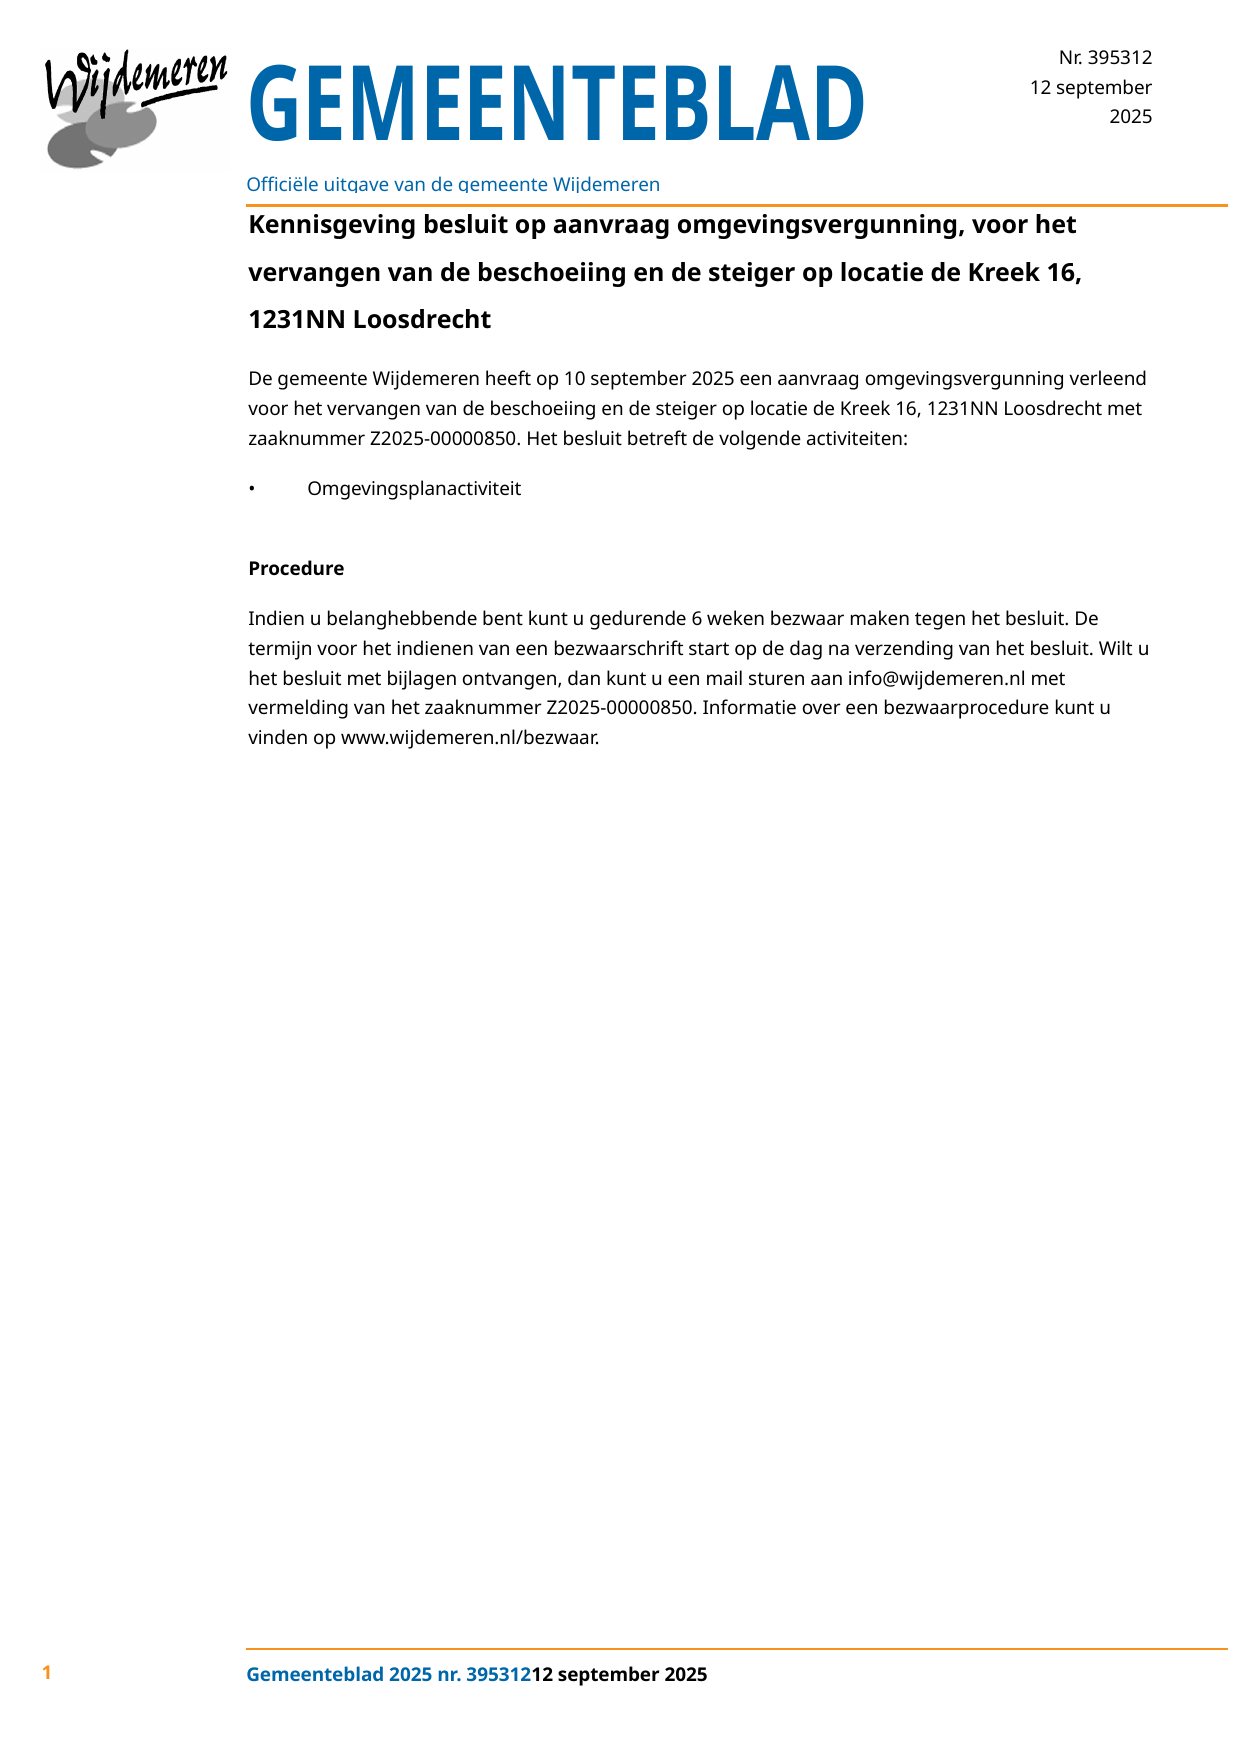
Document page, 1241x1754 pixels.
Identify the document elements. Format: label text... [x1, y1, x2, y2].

text Indien u belanghebbende bent kunt u gedurende 6 weken bezwaar maken tegen het besluit. De termijn voor het indienen van een bezwaarschrift start op de dag na verzending van het besluit. Wilt u het besluit met bijlagen ontvangen, dan kunt u een mail sturen aan info@wijdemeren.nl met vermelding van het zaaknummer Z2025-00000850. Informatie over een bezwaarprocedure kunt u vinden op www.wijdemeren.nl/bezwaar. [248, 606, 1152, 749]
text Procedure [248, 555, 1152, 581]
text De gemeente Wijdemeren heeft op 10 september 2025 een aanvraag omgevingsvergunning verleend voor het vervangen van de beschoeiing en de steiger op locatie de Kreek 16, 1231NN Loosdrecht met zaaknummer Z2025-00000850. Het besluit betreft de volgende activiteiten: [248, 366, 1152, 450]
text Kennisgeving besluit op aanvraag omgevingsvergunning, voor het vervangen van de beschoeiing en de steiger op locatie de Kreek 16, 1231NN Loosdrecht [248, 207, 1152, 336]
list Omgevingsplanactiviteit [248, 475, 1152, 501]
picture [41, 47, 231, 172]
